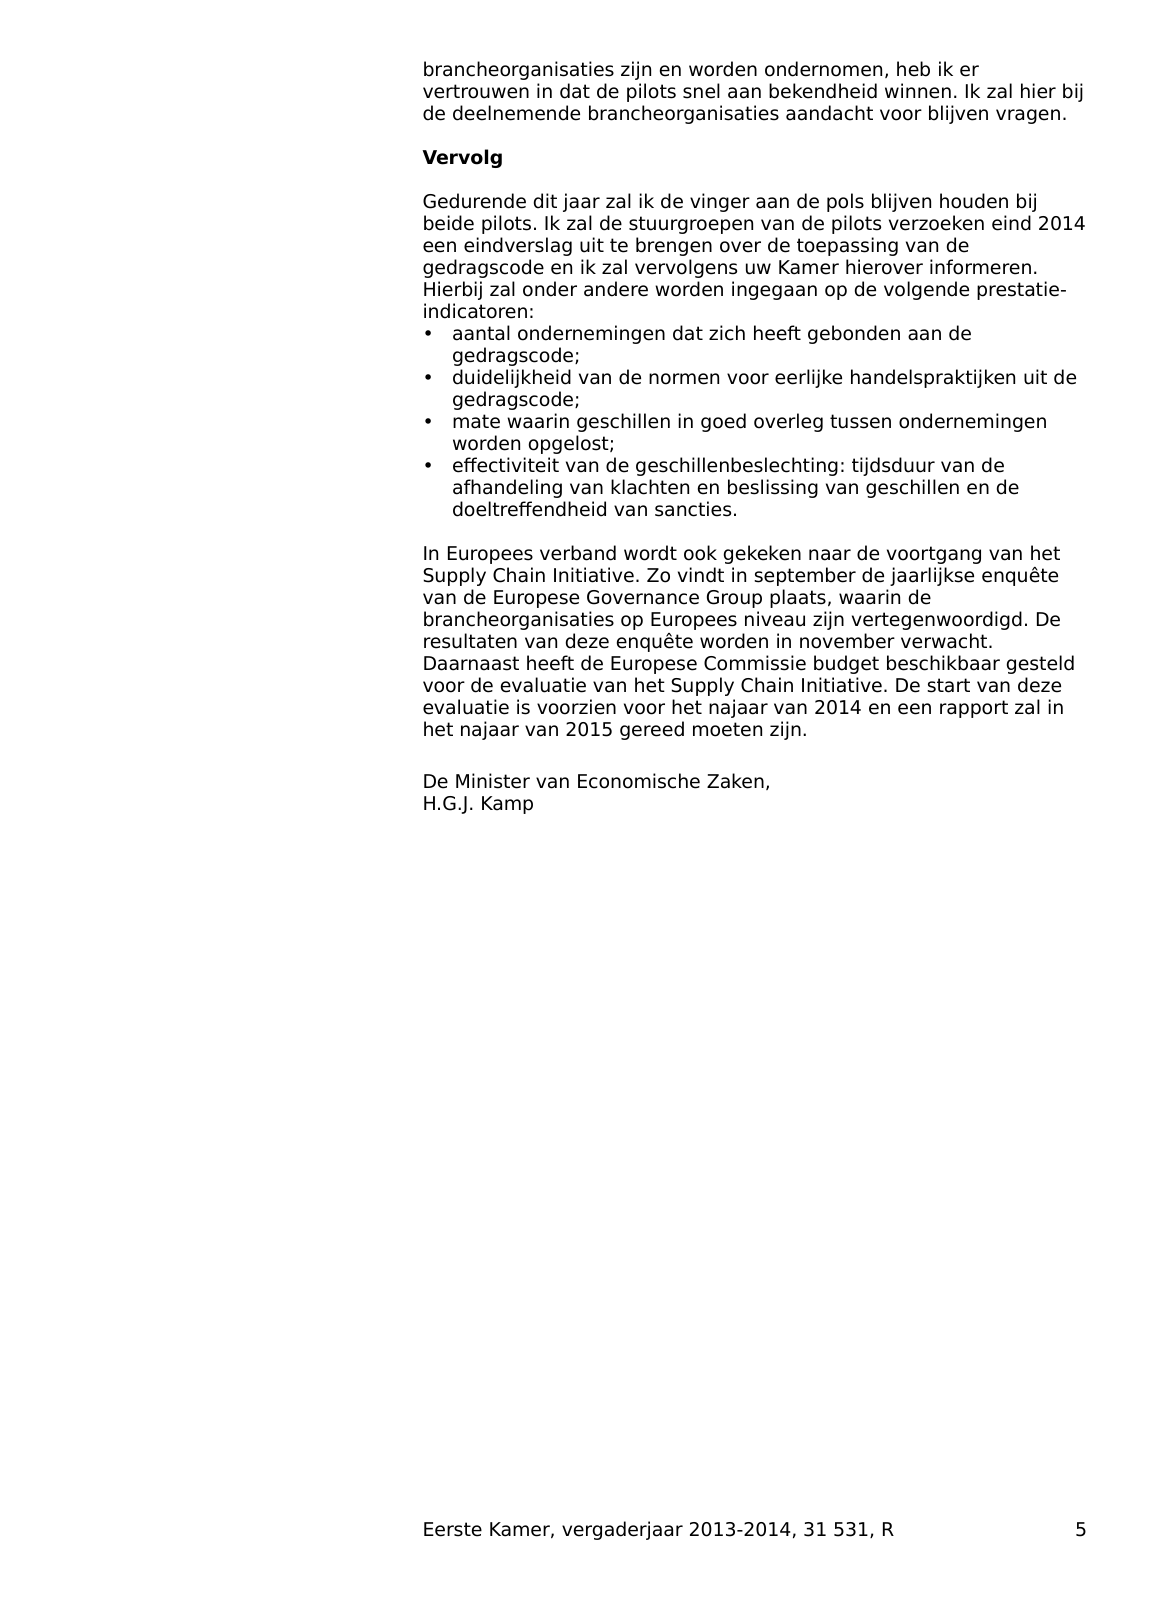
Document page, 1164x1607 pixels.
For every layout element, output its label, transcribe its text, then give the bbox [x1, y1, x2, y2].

text In Europees verband wordt ook gekeken naar de voortgang van het Supply Chain Initiative. Zo vindt in september de jaarlijkse enquête van de Europese Governance Group plaats, waarin de brancheorganisaties op Europees niveau zijn vertegenwoordigd. De resultaten van deze enquête worden in november verwacht. Daarnaast heeft de Europese Commissie budget beschikbaar gesteld voor de evaluatie van het Supply Chain Initiative. De start van deze evaluatie is voorzien voor het najaar van 2014 en een rapport zal in het najaar van 2015 gereed moeten zijn. [422, 543, 1087, 741]
text • mate waarin geschillen in goed overleg tussen ondernemingen worden opgelost; [422, 411, 1087, 455]
subtitle Vervolg [422, 147, 1087, 169]
text De Minister van Economische Zaken, H.G.J. Kamp [422, 771, 1087, 815]
text Gedurende dit jaar zal ik de vinger aan de pols blijven houden bij beide pilots. Ik zal de stuurgroepen van de pilots verzoeken eind 2014 een eindverslag uit te brengen over de toepassing van de gedragscode en ik zal vervolgens uw Kamer hierover informeren. Hierbij zal onder andere worden ingegaan op de volgende prestatie-indicatoren: [422, 191, 1087, 323]
text • duidelijkheid van de normen voor eerlijke handelspraktijken uit de gedragscode; [422, 367, 1087, 411]
text brancheorganisaties zijn en worden ondernomen, heb ik er vertrouwen in dat de pilots snel aan bekendheid winnen. Ik zal hier bij de deelnemende brancheorganisaties aandacht voor blijven vragen. [422, 59, 1087, 125]
text • aantal ondernemingen dat zich heeft gebonden aan de gedragscode; [422, 323, 1087, 367]
text • effectiviteit van de geschillenbeslechting: tijdsduur van de afhandeling van klachten en beslissing van geschillen en de doeltreffendheid van sancties. [422, 455, 1087, 521]
